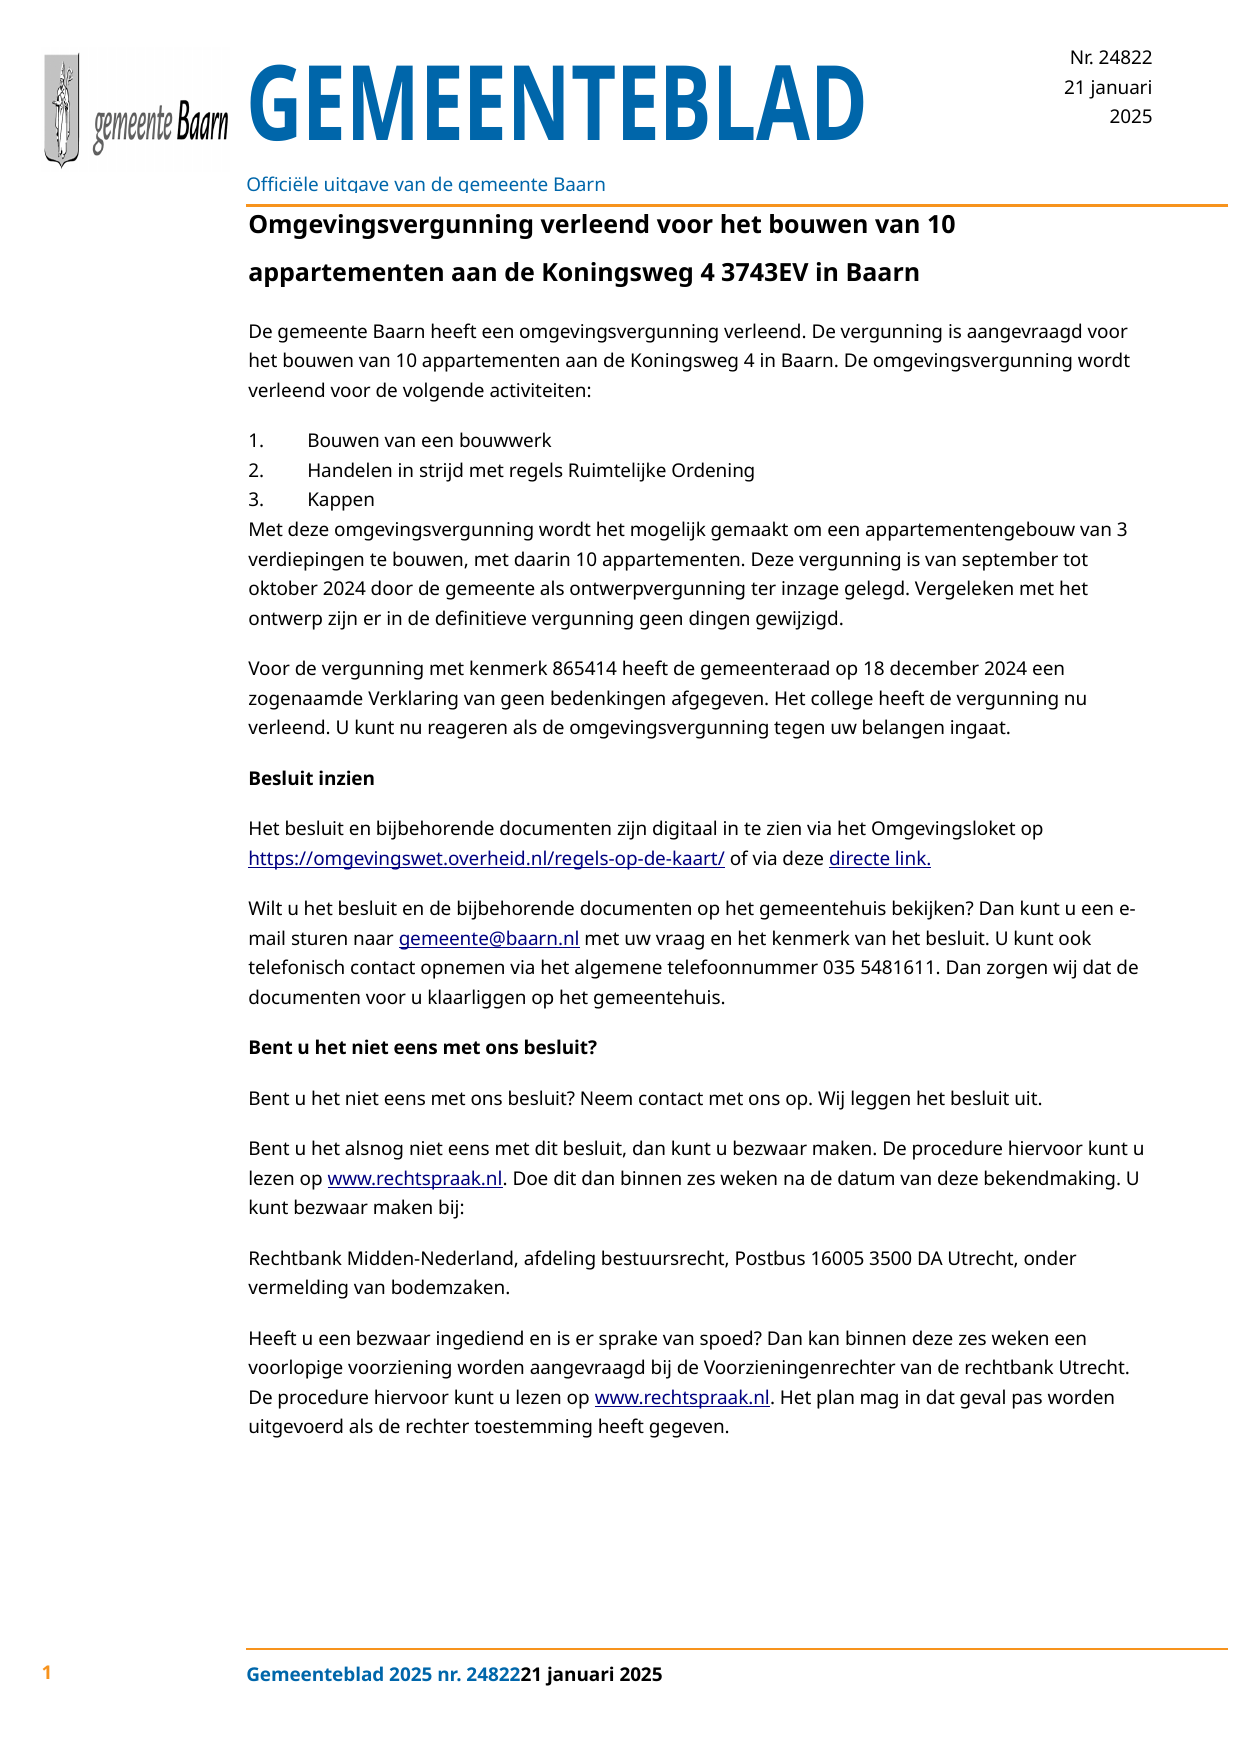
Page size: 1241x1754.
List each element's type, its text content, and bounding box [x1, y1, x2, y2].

text Besluit inzien [248, 765, 1152, 791]
text De gemeente Baarn heeft een omgevingsvergunning verleend. De vergunning is aangevraagd voor het bouwen van 10 appartementen aan de Koningsweg 4 in Baarn. De omgevingsvergunning wordt verleend voor de volgende activiteiten: [248, 318, 1152, 403]
text Bent u het niet eens met ons besluit? [248, 1034, 1152, 1060]
text Rechtbank Midden-Nederland, afdeling bestuursrecht, Postbus 16005 3500 DA Utrecht, onder vermelding van bodemzaken. [248, 1245, 1152, 1300]
text Met deze omgevingsvergunning wordt het mogelijk gemaakt om een appartementengebouw van 3 verdiepingen te bouwen, met daarin 10 appartementen. Deze vergunning is van september tot oktober 2024 door de gemeente als ontwerpvergunning ter inzage gelegd. Vergeleken met het ontwerp zijn er in de definitieve vergunning geen dingen gewijzigd. [248, 516, 1152, 631]
picture [41, 47, 231, 172]
text Bent u het niet eens met ons besluit? Neem contact met ons op. Wij leggen het besluit uit. [248, 1085, 1152, 1111]
text Wilt u het besluit en de bijbehorende documenten op het gemeentehuis bekijken? Dan kunt u een e-mail sturen naar gemeente@baarn.nl met uw vraag en het kenmerk van het besluit. U kunt ook telefonisch contact opnemen via het algemene telefoonnummer 035 5481611. Dan zorgen wij dat de documenten voor u klaarliggen op het gemeentehuis. [248, 895, 1152, 1010]
text Voor de vergunning met kenmerk 865414 heeft de gemeenteraad op 18 december 2024 een zogenaamde Verklaring van geen bedenkingen afgegeven. Het college heeft de vergunning nu verleend. U kunt nu reageren als de omgevingsvergunning tegen uw belangen ingaat. [248, 655, 1152, 740]
text Bent u het alsnog niet eens met dit besluit, dan kunt u bezwaar maken. De procedure hiervoor kunt u lezen op www.rechtspraak.nl. Doe dit dan binnen zes weken na de datum van deze bekendmaking. U kunt bezwaar maken bij: [248, 1135, 1152, 1220]
text Omgevingsvergunning verleend voor het bouwen van 10 appartementen aan de Koningsweg 4 3743EV in Baarn [248, 207, 1152, 288]
list Kappen [248, 487, 1152, 512]
list Bouwen van een bouwwerk [248, 427, 1152, 453]
list Handelen in strijd met regels Ruimtelijke Ordening [248, 457, 1152, 483]
text Heeft u een bezwaar ingediend en is er sprake van spoed? Dan kan binnen deze zes weken een voorlopige voorziening worden aangevraagd bij de Voorzieningenrechter van de rechtbank Utrecht. De procedure hiervoor kunt u lezen op www.rechtspraak.nl. Het plan mag in dat geval pas worden uitgevoerd als de rechter toestemming heeft gegeven. [248, 1325, 1152, 1439]
text Het besluit en bijbehorende documenten zijn digitaal in te zien via het Omgevingsloket op https://omgevingswet.overheid.nl/regels-op-de-kaart/ of via deze directe link. [248, 815, 1152, 871]
